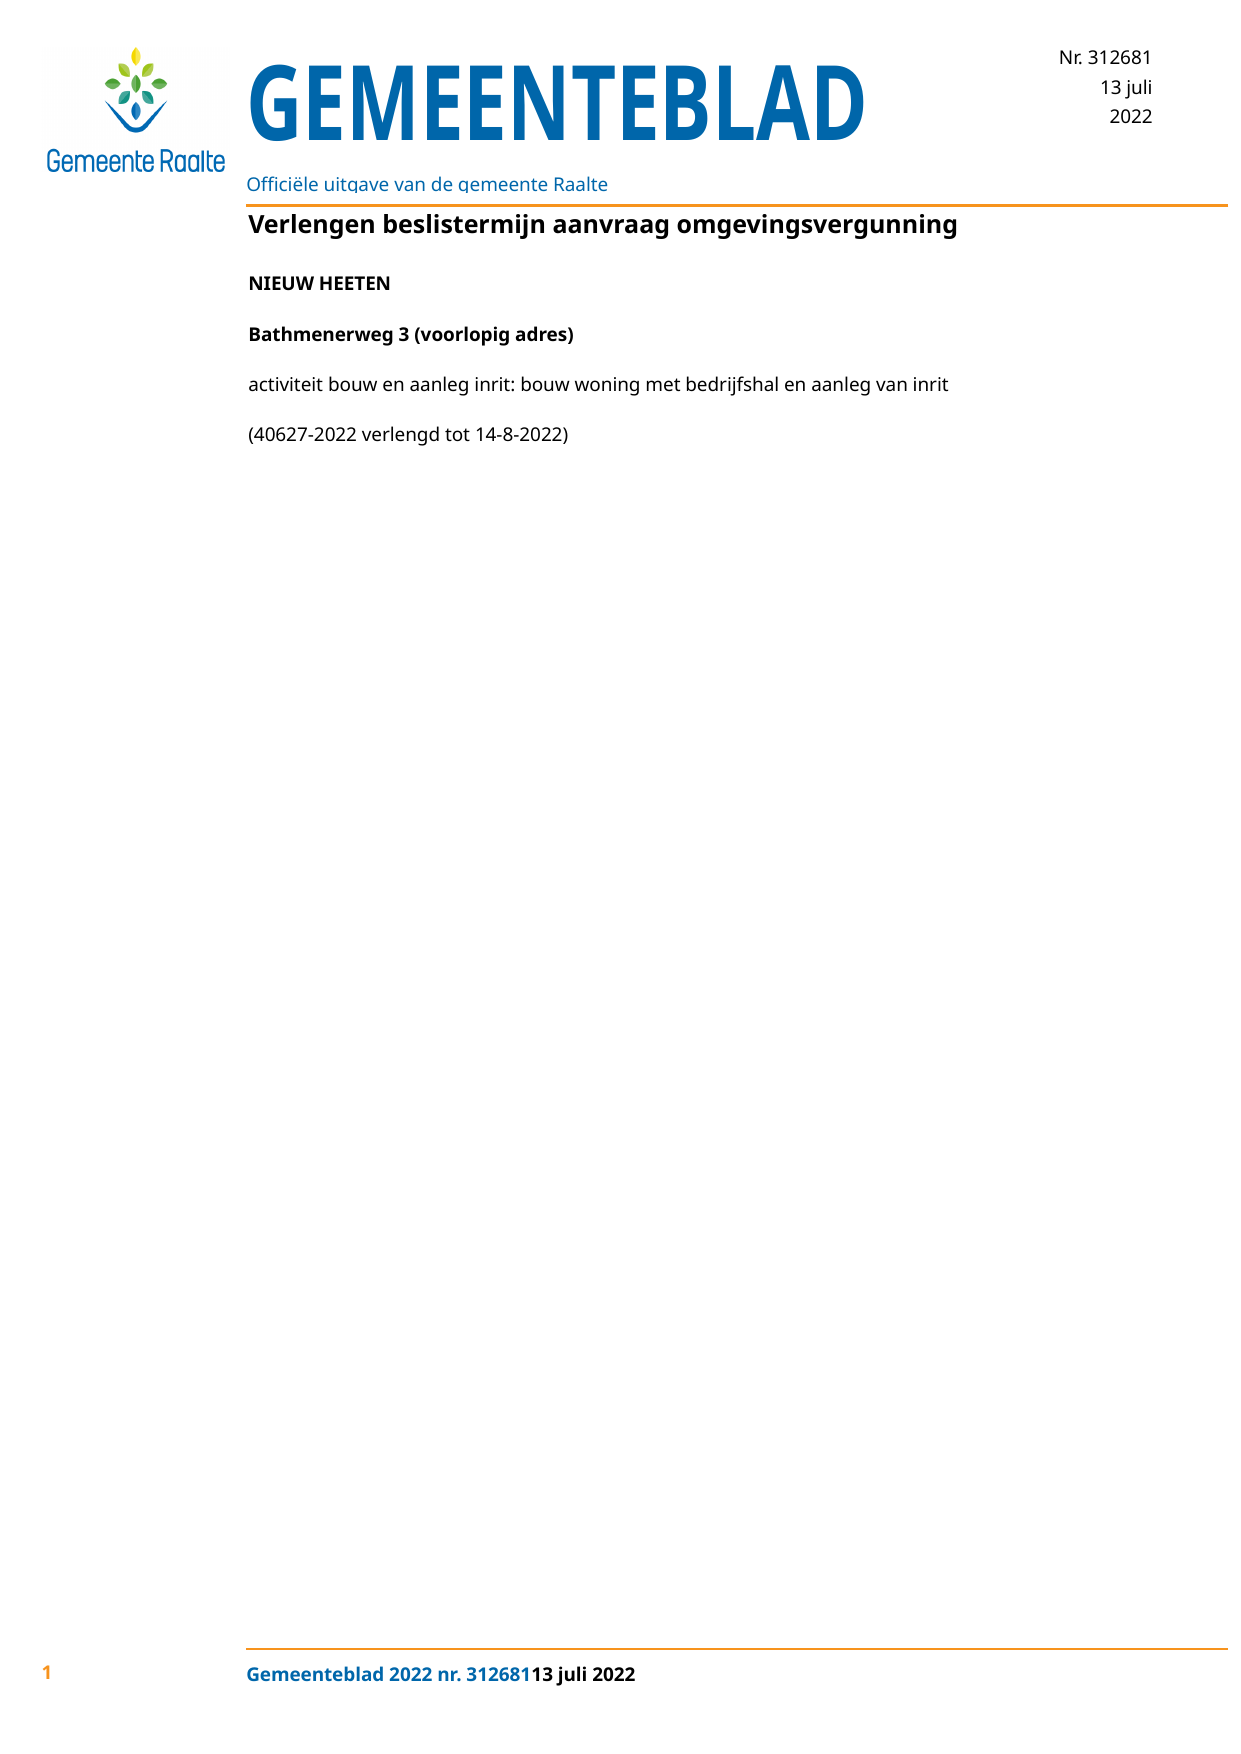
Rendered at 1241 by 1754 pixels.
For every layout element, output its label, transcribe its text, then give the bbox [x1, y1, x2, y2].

text NIEUW HEETEN [248, 270, 1152, 296]
text Verlengen beslistermijn aanvraag omgevingsvergunning [248, 207, 1152, 241]
picture [41, 47, 231, 172]
text (40627-2022 verlengd tot 14-8-2022) [248, 422, 1152, 447]
text Bathmenerweg 3 (voorlopig adres) [248, 321, 1152, 346]
text activiteit bouw en aanleg inrit: bouw woning met bedrijfshal en aanleg van inrit [248, 371, 1152, 397]
